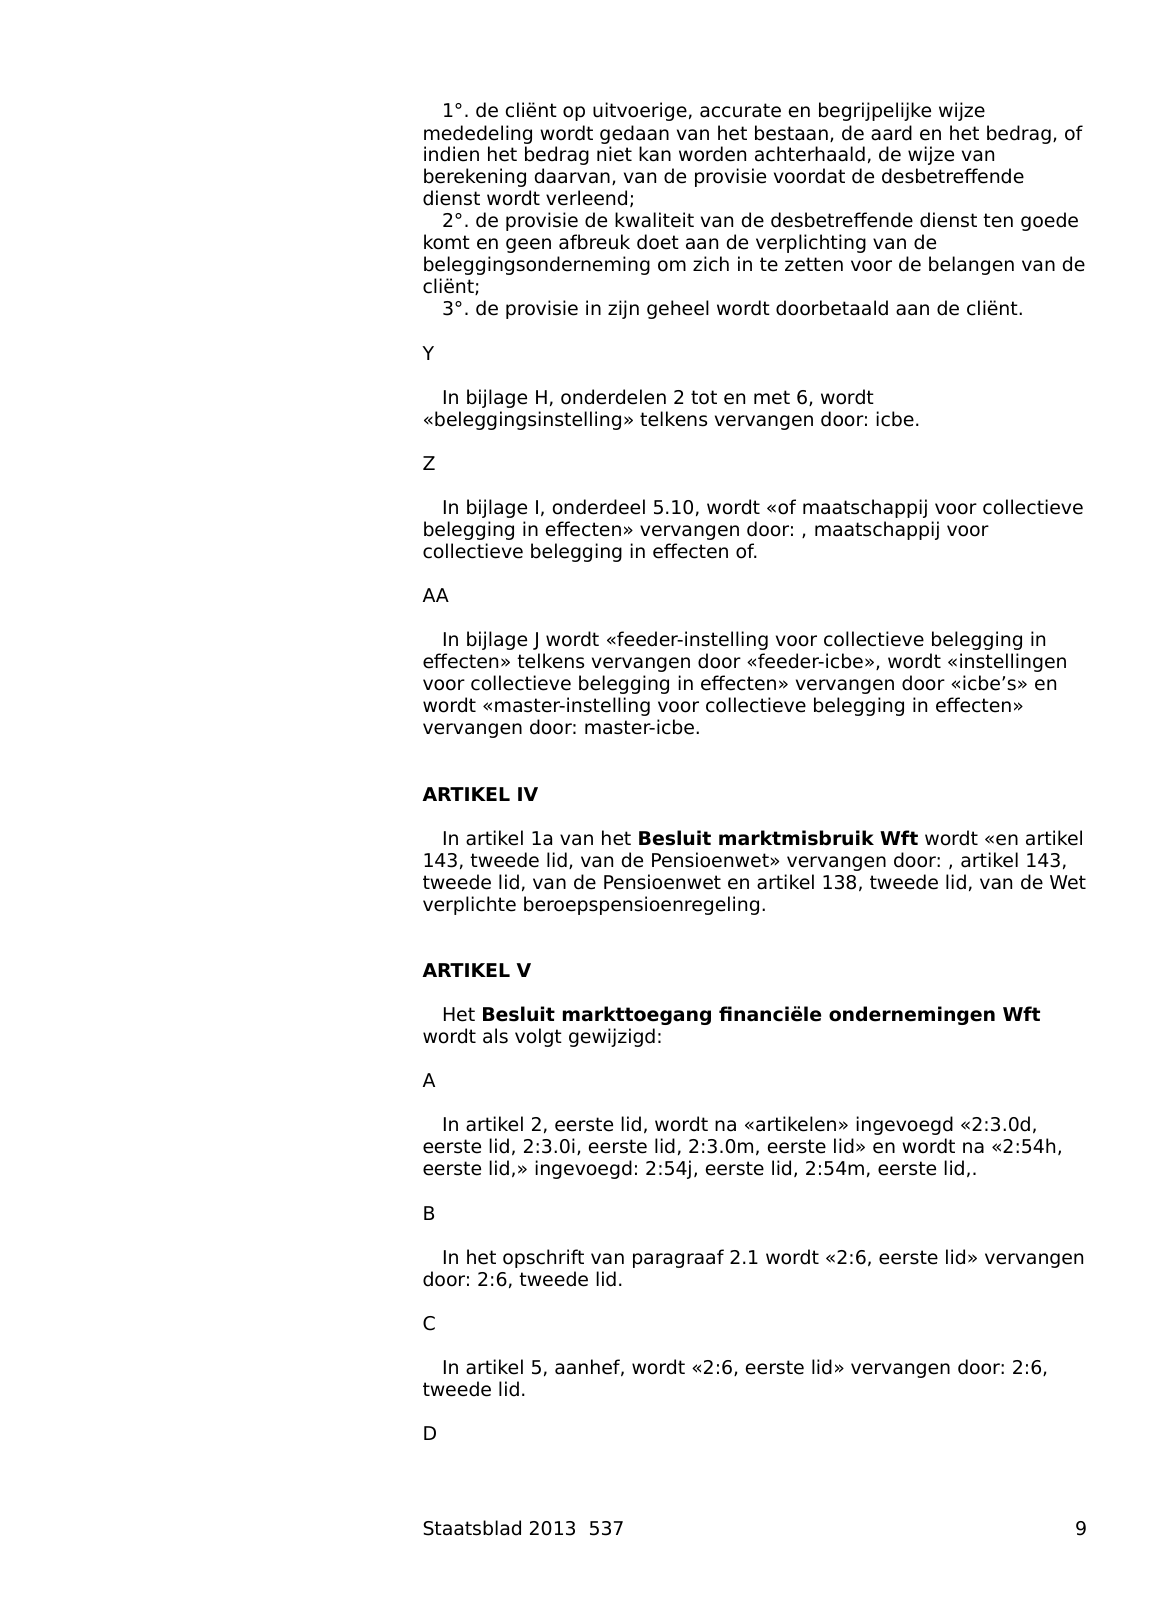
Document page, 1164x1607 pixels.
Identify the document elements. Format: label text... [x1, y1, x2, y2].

text In het opschrift van paragraaf 2.1 wordt «2:6, eerste lid» vervangen door: 2:6, tweede lid. [422, 1247, 1087, 1291]
text In bijlage H, onderdelen 2 tot en met 6, wordt «beleggingsinstelling» telkens vervangen door: icbe. [422, 387, 1087, 431]
text In artikel 5, aanhef, wordt «2:6, eerste lid» vervangen door: 2:6, tweede lid. [422, 1357, 1087, 1401]
subtitle ARTIKEL V [422, 960, 1087, 982]
text Het Besluit markttoegang financiële ondernemingen Wft wordt als volgt gewijzigd: [422, 1004, 1087, 1048]
text D [422, 1423, 1087, 1445]
text B [422, 1202, 1087, 1224]
text 2°. de provisie de kwaliteit van de desbetreffende dienst ten goede komt en geen afbreuk doet aan de verplichting van de beleggingsonderneming om zich in te zetten voor de belangen van de cliënt; [422, 210, 1087, 298]
text In artikel 1a van het Besluit marktmisbruik Wft wordt «en artikel 143, tweede lid, van de Pensioenwet» vervangen door: , artikel 143, tweede lid, van de Pensioenwet en artikel 138, tweede lid, van de Wet verplichte beroepspensioenregeling. [422, 828, 1087, 916]
text Y [422, 342, 1087, 364]
text 3°. de provisie in zijn geheel wordt doorbetaald aan de cliënt. [422, 298, 1087, 320]
text Z [422, 453, 1087, 475]
text AA [422, 585, 1087, 607]
text In artikel 2, eerste lid, wordt na «artikelen» ingevoegd «2:3.0d, eerste lid, 2:3.0i, eerste lid, 2:3.0m, eerste lid» en wordt na «2:54h, eerste lid,» ingevoegd: 2:54j, eerste lid, 2:54m, eerste lid,. [422, 1114, 1087, 1180]
text In bijlage J wordt «feeder-instelling voor collectieve belegging in effecten» telkens vervangen door «feeder-icbe», wordt «instellingen voor collectieve belegging in effecten» vervangen door «icbe’s» en wordt «master-instelling voor collectieve belegging in effecten» vervangen door: master-icbe. [422, 629, 1087, 739]
text C [422, 1313, 1087, 1335]
text A [422, 1070, 1087, 1092]
text In bijlage I, onderdeel 5.10, wordt «of maatschappij voor collectieve belegging in effecten» vervangen door: , maatschappij voor collectieve belegging in effecten of. [422, 497, 1087, 563]
text 1°. de cliënt op uitvoerige, accurate en begrijpelijke wijze mededeling wordt gedaan van het bestaan, de aard en het bedrag, of indien het bedrag niet kan worden achterhaald, de wijze van berekening daarvan, van de provisie voordat de desbetreffende dienst wordt verleend; [422, 100, 1087, 210]
subtitle ARTIKEL IV [422, 783, 1087, 805]
